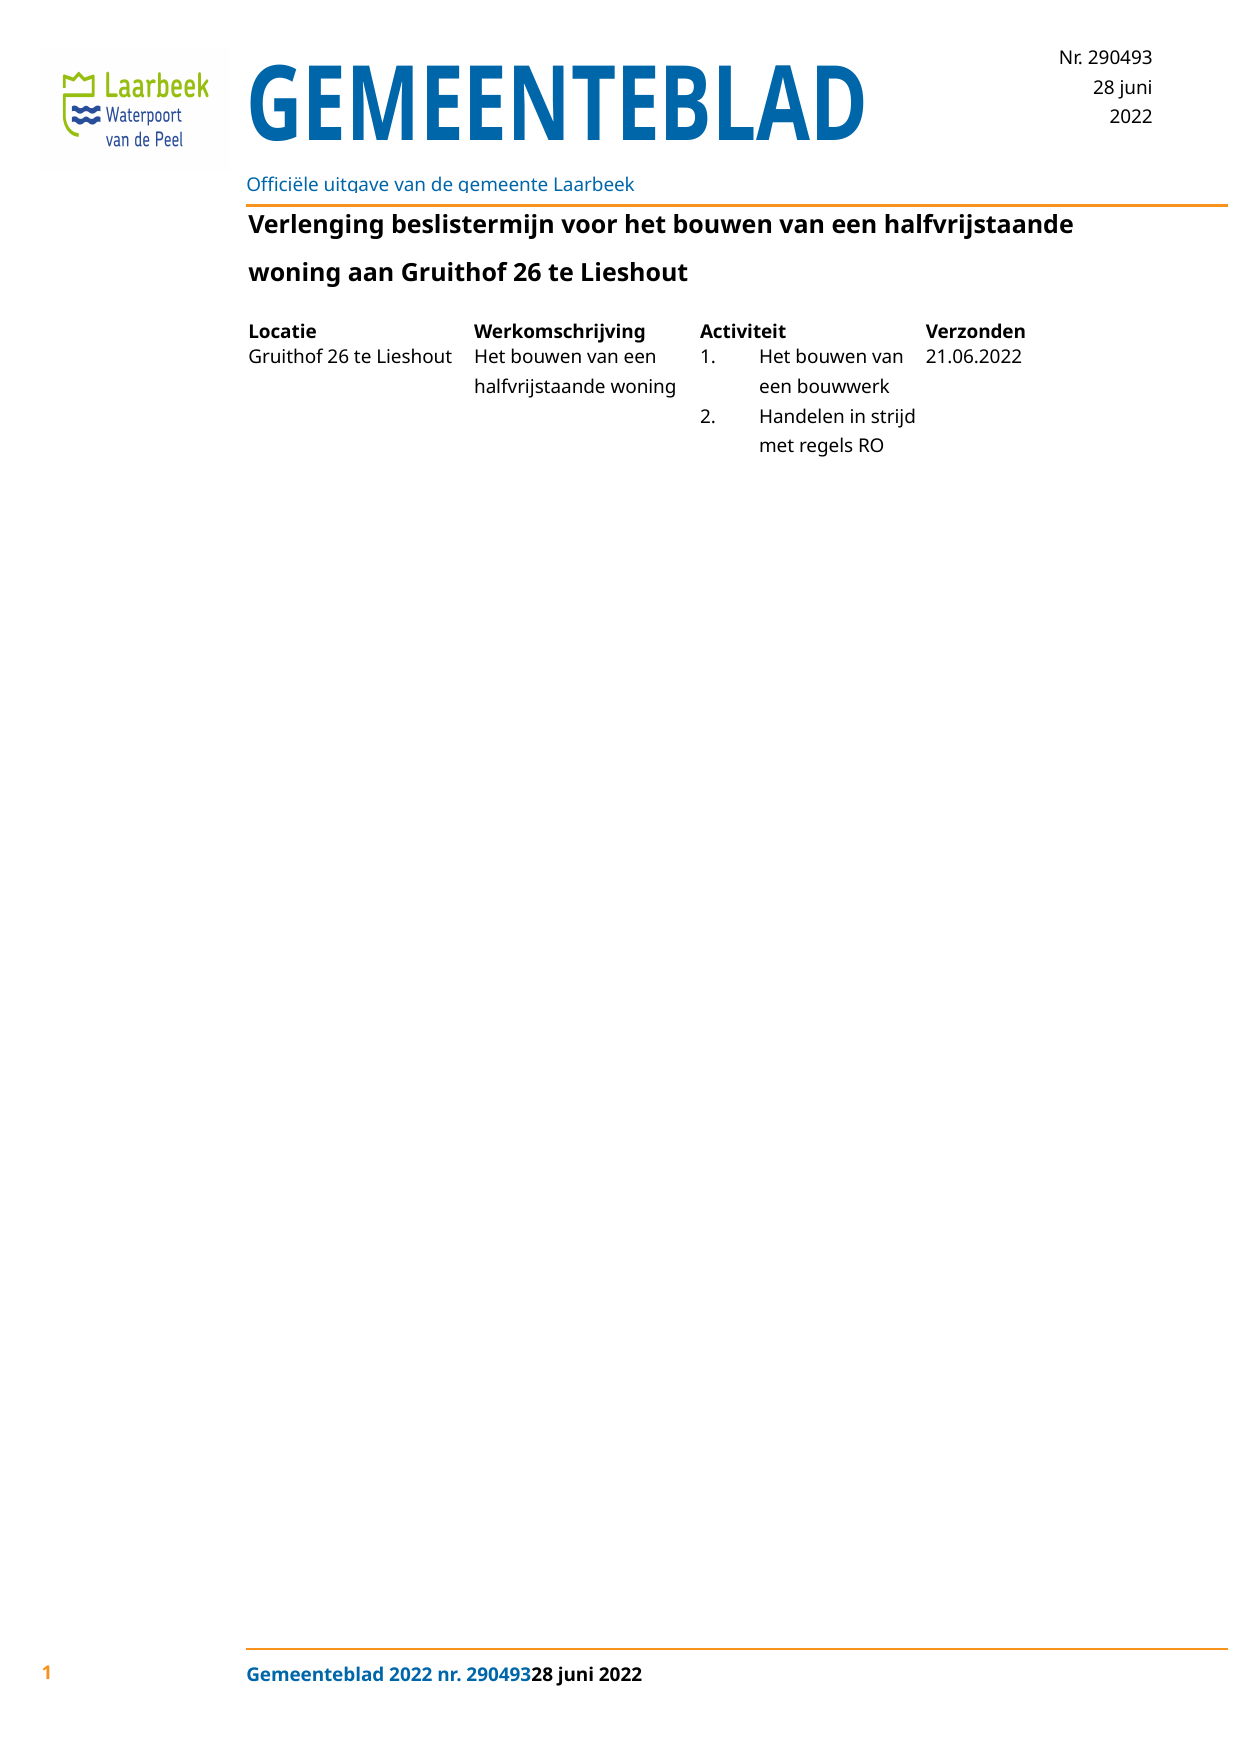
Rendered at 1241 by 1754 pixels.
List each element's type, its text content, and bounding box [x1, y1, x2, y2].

table_header Locatie [248, 318, 474, 344]
table_header Verzonden [926, 318, 1152, 344]
table_cell 21.06.2022 [926, 344, 1152, 458]
picture [41, 47, 231, 172]
table_cell Het bouwen van een halfvrijstaande woning [474, 344, 700, 458]
table_cell Het bouwen van een bouwwerk Handelen in strijd met regels RO [700, 344, 926, 458]
text Verlenging beslistermijn voor het bouwen van een halfvrijstaande woning aan Gruithof 26 te Lieshout [248, 207, 1152, 288]
table_cell Gruithof 26 te Lieshout [248, 344, 474, 458]
table_header Activiteit [700, 318, 926, 344]
table_header Werkomschrijving [474, 318, 700, 344]
